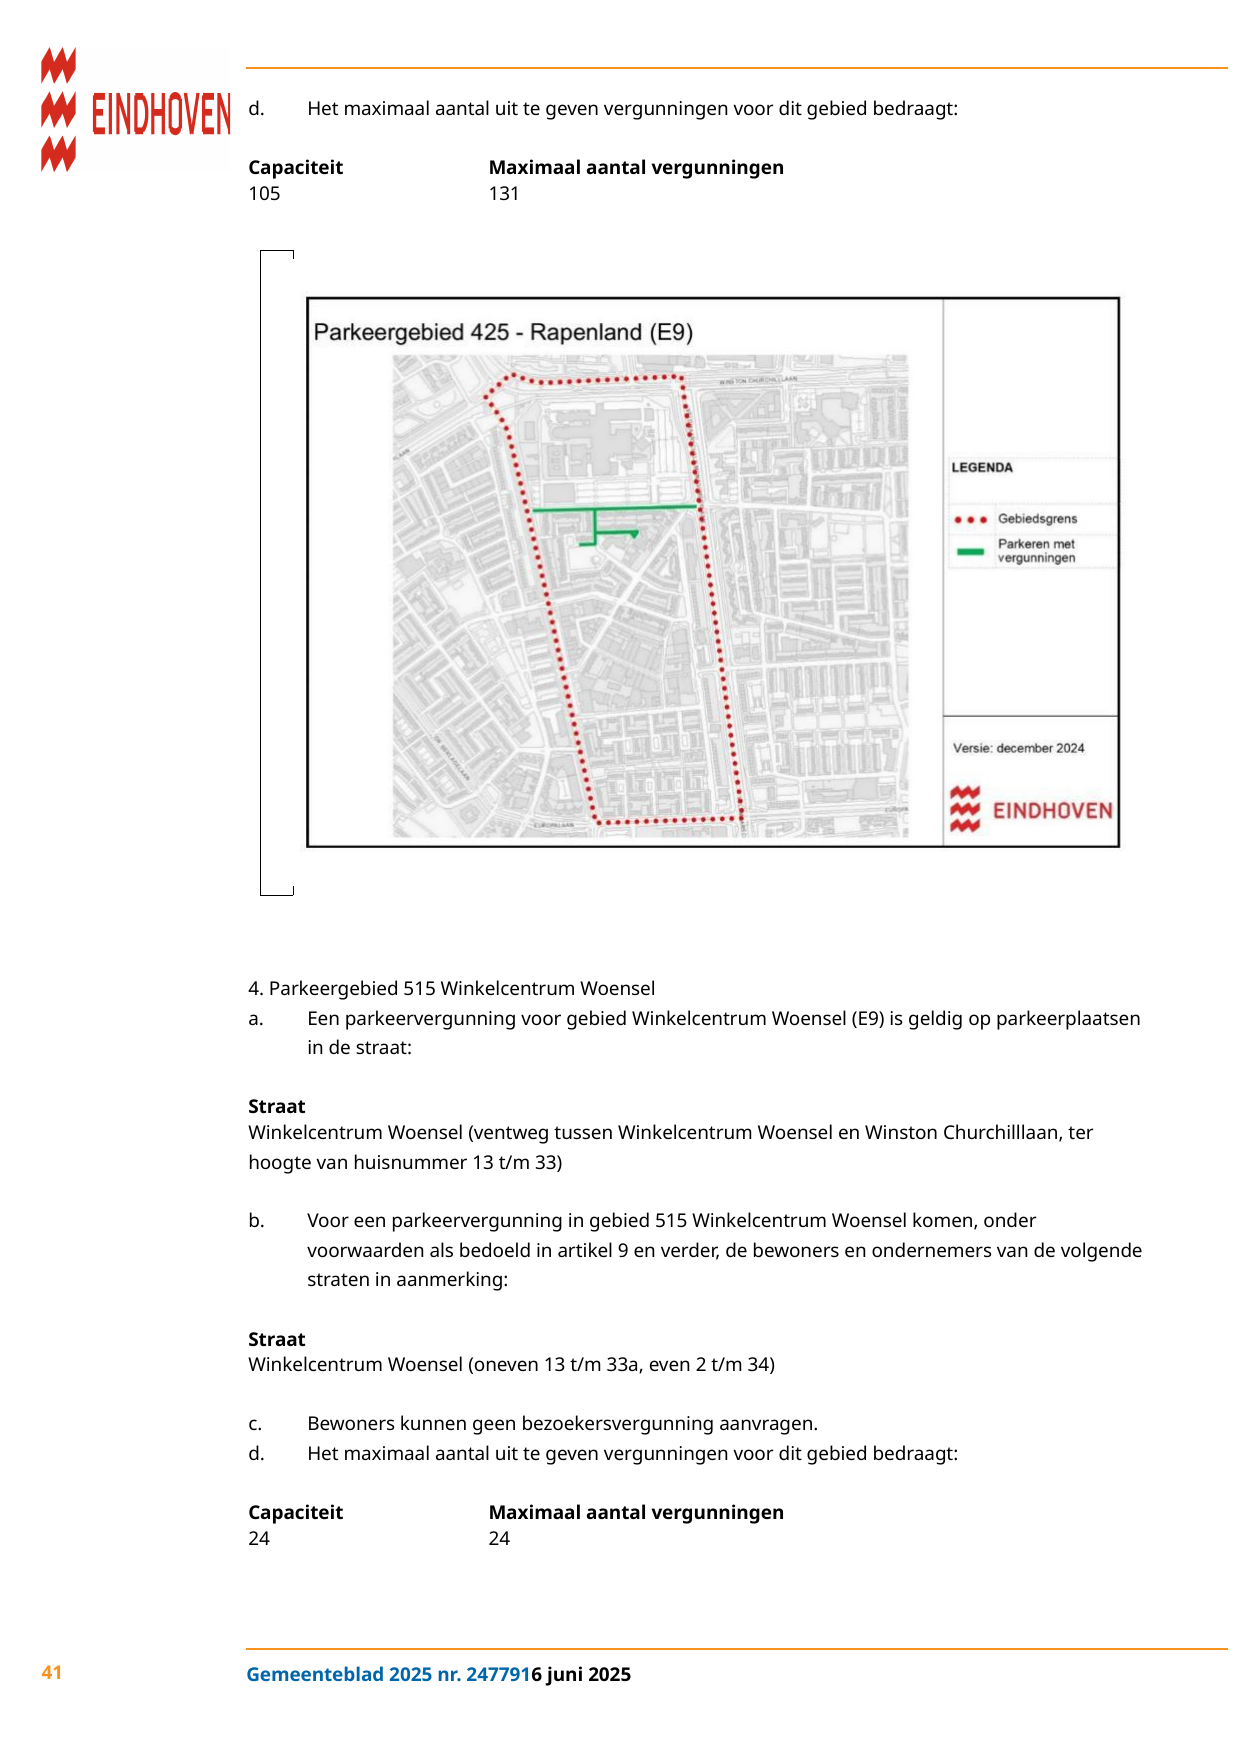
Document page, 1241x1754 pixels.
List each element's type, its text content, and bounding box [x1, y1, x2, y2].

table_cell 24 [248, 1525, 488, 1551]
table_header Maximaal aantal vergunningen [488, 154, 1152, 180]
list Voor een parkeervergunning in gebied 515 Winkelcentrum Woensel komen, onder voorwaarden als bedoeld in artikel 9 en verder, de bewoners en ondernemers van de volgende straten in aanmerking: [248, 1207, 1152, 1292]
table_header Maximaal aantal vergunningen [488, 1499, 1152, 1525]
table_header Capaciteit [248, 154, 488, 180]
picture [268, 259, 1155, 886]
list Het maximaal aantal uit te geven vergunningen voor dit gebied bedraagt: [248, 95, 1152, 121]
table_cell Winkelcentrum Woensel (ventweg tussen Winkelcentrum Woensel en Winston Churchilllaan, ter hoogte van huisnummer 13 t/m 33) [248, 1119, 1152, 1175]
table_header Capaciteit [248, 1499, 488, 1525]
picture [41, 47, 231, 172]
list Het maximaal aantal uit te geven vergunningen voor dit gebied bedraagt: [248, 1440, 1152, 1466]
table_header Straat [248, 1094, 1152, 1119]
table_cell 105 [248, 180, 488, 206]
table_cell Winkelcentrum Woensel (oneven 13 t/m 33a, even 2 t/m 34) [248, 1352, 1152, 1377]
list Bewoners kunnen geen bezoekersvergunning aanvragen. [248, 1410, 1152, 1436]
list Een parkeervergunning voor gebied Winkelcentrum Woensel (E9) is geldig op parkeerplaatsen in de straat: [248, 1005, 1152, 1060]
table_cell 24 [488, 1525, 1152, 1551]
table_header Straat [248, 1326, 1152, 1352]
text 4. Parkeergebied 515 Winkelcentrum Woensel [248, 975, 1152, 1001]
table_cell 131 [488, 180, 1152, 206]
